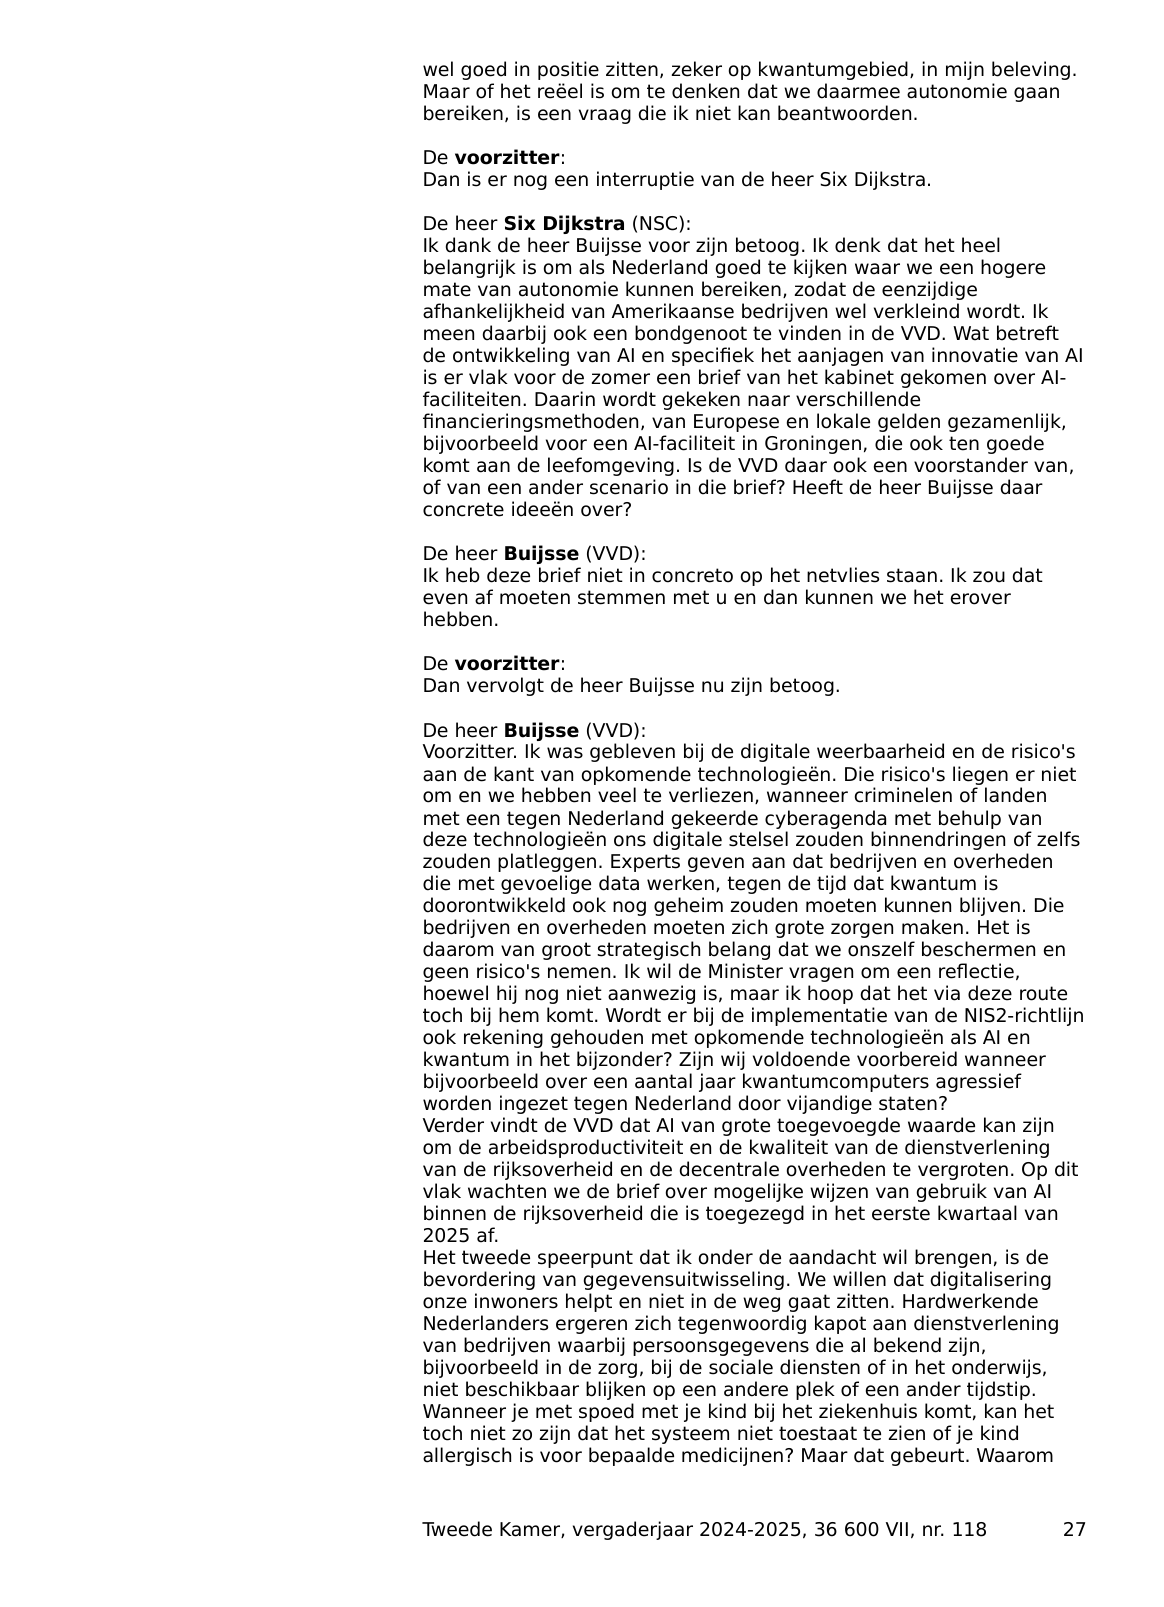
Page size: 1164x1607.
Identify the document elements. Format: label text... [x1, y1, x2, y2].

text De voorzitter: [422, 653, 1087, 675]
text De voorzitter: [422, 147, 1087, 169]
text Dan vervolgt de heer Buijsse nu zijn betoog. [422, 675, 1087, 697]
text Ik heb deze brief niet in concreto op het netvlies staan. Ik zou dat even af moeten stemmen met u en dan kunnen we het erover hebben. [422, 565, 1087, 631]
text wel goed in positie zitten, zeker op kwantumgebied, in mijn beleving. Maar of het reëel is om te denken dat we daarmee autonomie gaan bereiken, is een vraag die ik niet kan beantwoorden. [422, 59, 1087, 125]
text Voorzitter. Ik was gebleven bij de digitale weerbaarheid en de risico's aan de kant van opkomende technologieën. Die risico's liegen er niet om en we hebben veel te verliezen, wanneer criminelen of landen met een tegen Nederland gekeerde cyberagenda met behulp van deze technologieën ons digitale stelsel zouden binnendringen of zelfs zouden platleggen. Experts geven aan dat bedrijven en overheden die met gevoelige data werken, tegen de tijd dat kwantum is doorontwikkeld ook nog geheim zouden moeten kunnen blijven. Die bedrijven en overheden moeten zich grote zorgen maken. Het is daarom van groot strategisch belang dat we onszelf beschermen en geen risico's nemen. Ik wil de Minister vragen om een reflectie, hoewel hij nog niet aanwezig is, maar ik hoop dat het via deze route toch bij hem komt. Wordt er bij de implementatie van de NIS2-richtlijn ook rekening gehouden met opkomende technologieën als AI en kwantum in het bijzonder? Zijn wij voldoende voorbereid wanneer bijvoorbeeld over een aantal jaar kwantumcomputers agressief worden ingezet tegen Nederland door vijandige staten? [422, 741, 1087, 1115]
text De heer Buijsse (VVD): [422, 719, 1087, 741]
text Ik dank de heer Buijsse voor zijn betoog. Ik denk dat het heel belangrijk is om als Nederland goed te kijken waar we een hogere mate van autonomie kunnen bereiken, zodat de eenzijdige afhankelijkheid van Amerikaanse bedrijven wel verkleind wordt. Ik meen daarbij ook een bondgenoot te vinden in de VVD. Wat betreft de ontwikkeling van AI en specifiek het aanjagen van innovatie van AI is er vlak voor de zomer een brief van het kabinet gekomen over AI-faciliteiten. Daarin wordt gekeken naar verschillende financieringsmethoden, van Europese en lokale gelden gezamenlijk, bijvoorbeeld voor een AI-faciliteit in Groningen, die ook ten goede komt aan de leefomgeving. Is de VVD daar ook een voorstander van, of van een ander scenario in die brief? Heeft de heer Buijsse daar concrete ideeën over? [422, 235, 1087, 521]
text De heer Buijsse (VVD): [422, 543, 1087, 565]
text De heer Six Dijkstra (NSC): [422, 213, 1087, 235]
text Het tweede speerpunt dat ik onder de aandacht wil brengen, is de bevordering van gegevensuitwisseling. We willen dat digitalisering onze inwoners helpt en niet in de weg gaat zitten. Hardwerkende Nederlanders ergeren zich tegenwoordig kapot aan dienstverlening van bedrijven waarbij persoonsgegevens die al bekend zijn, bijvoorbeeld in de zorg, bij de sociale diensten of in het onderwijs, niet beschikbaar blijken op een andere plek of een ander tijdstip. Wanneer je met spoed met je kind bij het ziekenhuis komt, kan het toch niet zo zijn dat het systeem niet toestaat te zien of je kind allergisch is voor bepaalde medicijnen? Maar dat gebeurt. Waarom [422, 1247, 1087, 1467]
text Verder vindt de VVD dat AI van grote toegevoegde waarde kan zijn om de arbeidsproductiviteit en de kwaliteit van de dienstverlening van de rijksoverheid en de decentrale overheden te vergroten. Op dit vlak wachten we de brief over mogelijke wijzen van gebruik van AI binnen de rijksoverheid die is toegezegd in het eerste kwartaal van 2025 af. [422, 1115, 1087, 1247]
text Dan is er nog een interruptie van de heer Six Dijkstra. [422, 169, 1087, 191]
